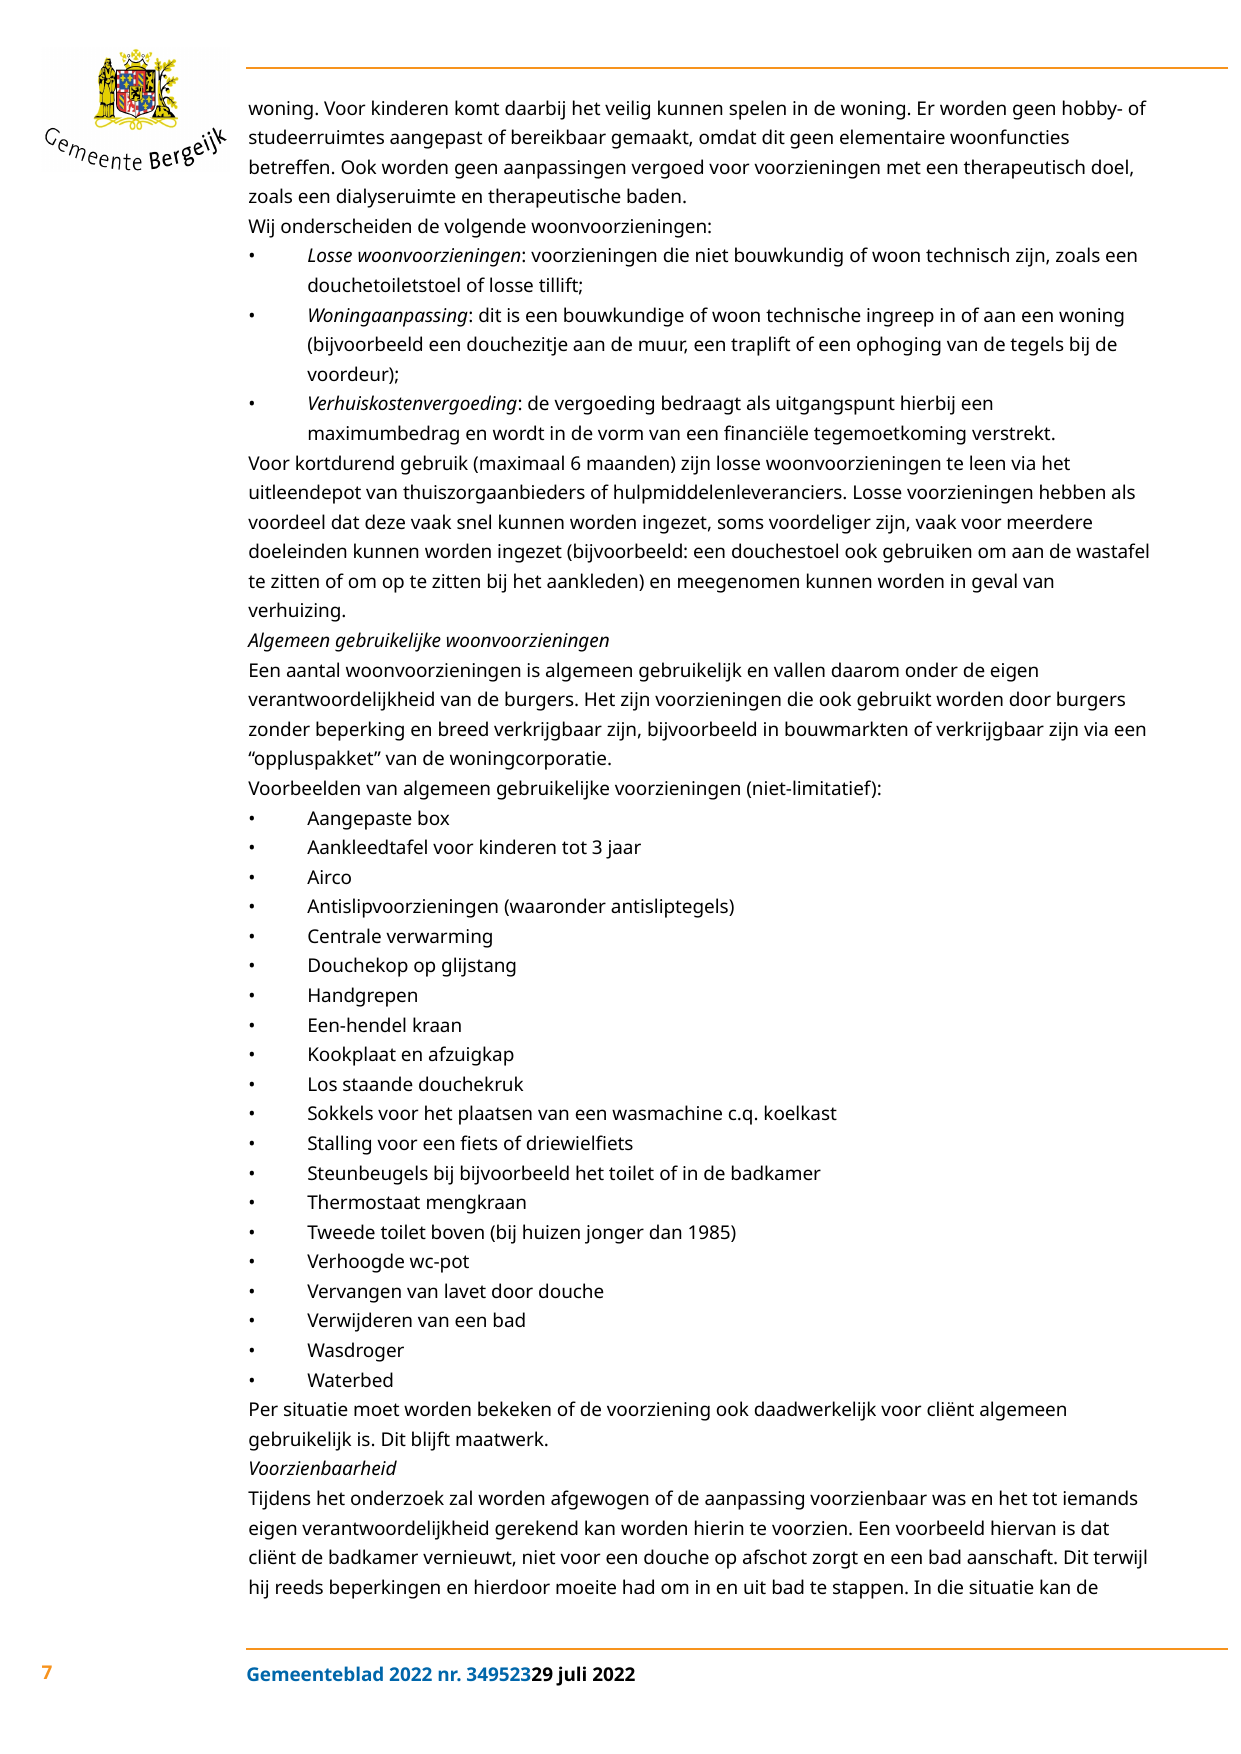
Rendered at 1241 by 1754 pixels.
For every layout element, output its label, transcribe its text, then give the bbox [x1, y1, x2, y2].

text Voorzienbaarheid [248, 1456, 1152, 1481]
list Een-hendel kraan [248, 1012, 1152, 1038]
list Sokkels voor het plaatsen van een wasmachine c.q. koelkast [248, 1101, 1152, 1126]
text Algemeen gebruikelijke woonvoorzieningen [248, 627, 1152, 653]
list Verhuiskostenvergoeding: de vergoeding bedraagt als uitgangspunt hierbij een maximumbedrag en wordt in de vorm van een financiële tegemoetkoming verstrekt. [248, 391, 1152, 446]
text Per situatie moet worden bekeken of de voorziening ook daadwerkelijk voor cliënt algemeen gebruikelijk is. Dit blijft maatwerk. [248, 1396, 1152, 1452]
list Tweede toilet boven (bij huizen jonger dan 1985) [248, 1219, 1152, 1245]
list Woningaanpassing: dit is een bouwkundige of woon technische ingreep in of aan een woning (bijvoorbeeld een douchezitje aan de muur, een traplift of een ophoging van de tegels bij de voordeur); [248, 302, 1152, 387]
list Verwijderen van een bad [248, 1308, 1152, 1333]
text Tijdens het onderzoek zal worden afgewogen of de aanpassing voorzienbaar was en het tot iemands eigen verantwoordelijkheid gerekend kan worden hierin te voorzien. Een voorbeeld hiervan is dat cliënt de badkamer vernieuwt, niet voor een douche op afschot zorgt en een bad aanschaft. Dit terwijl hij reeds beperkingen en hierdoor moeite had om in en uit bad te stappen. In die situatie kan de [248, 1485, 1152, 1600]
text Voor kortdurend gebruik (maximaal 6 maanden) zijn losse woonvoorzieningen te leen via het uitleendepot van thuiszorgaanbieders of hulpmiddelenleveranciers. Losse voorzieningen hebben als voordeel dat deze vaak snel kunnen worden ingezet, soms voordeliger zijn, vaak voor meerdere doeleinden kunnen worden ingezet (bijvoorbeeld: een douchestoel ook gebruiken om aan de wastafel te zitten of om op te zitten bij het aankleden) en meegenomen kunnen worden in geval van verhuizing. [248, 450, 1152, 623]
list Waterbed [248, 1367, 1152, 1393]
list Steunbeugels bij bijvoorbeeld het toilet of in de badkamer [248, 1160, 1152, 1186]
list Aankleedtafel voor kinderen tot 3 jaar [248, 834, 1152, 860]
list Wasdroger [248, 1337, 1152, 1363]
list Handgrepen [248, 982, 1152, 1008]
list Los staande douchekruk [248, 1071, 1152, 1097]
text Voorbeelden van algemeen gebruikelijke voorzieningen (niet-limitatief): [248, 775, 1152, 801]
list Airco [248, 864, 1152, 890]
list Stalling voor een fiets of driewielfiets [248, 1130, 1152, 1156]
list Antislipvoorzieningen (waaronder antisliptegels) [248, 893, 1152, 919]
list Vervangen van lavet door douche [248, 1278, 1152, 1304]
text Een aantal woonvoorzieningen is algemeen gebruikelijk en vallen daarom onder de eigen verantwoordelijkheid van de burgers. Het zijn voorzieningen die ook gebruikt worden door burgers zonder beperking en breed verkrijgbaar zijn, bijvoorbeeld in bouwmarkten of verkrijgbaar zijn via een “oppluspakket” van de woningcorporatie. [248, 657, 1152, 771]
text Wij onderscheiden de volgende woonvoorzieningen: [248, 213, 1152, 239]
list Douchekop op glijstang [248, 953, 1152, 978]
list Verhoogde wc-pot [248, 1248, 1152, 1274]
list Losse woonvoorzieningen: voorzieningen die niet bouwkundig of woon technisch zijn, zoals een douchetoiletstoel of losse tillift; [248, 243, 1152, 298]
list Kookplaat en afzuigkap [248, 1041, 1152, 1067]
picture [41, 47, 231, 172]
list Centrale verwarming [248, 923, 1152, 949]
list Aangepaste box [248, 805, 1152, 831]
text woning. Voor kinderen komt daarbij het veilig kunnen spelen in de woning. Er worden geen hobby- of studeerruimtes aangepast of bereikbaar gemaakt, omdat dit geen elementaire woonfuncties betreffen. Ook worden geen aanpassingen vergoed voor voorzieningen met een therapeutisch doel, zoals een dialyseruimte en therapeutische baden. [248, 95, 1152, 209]
list Thermostaat mengkraan [248, 1189, 1152, 1215]
